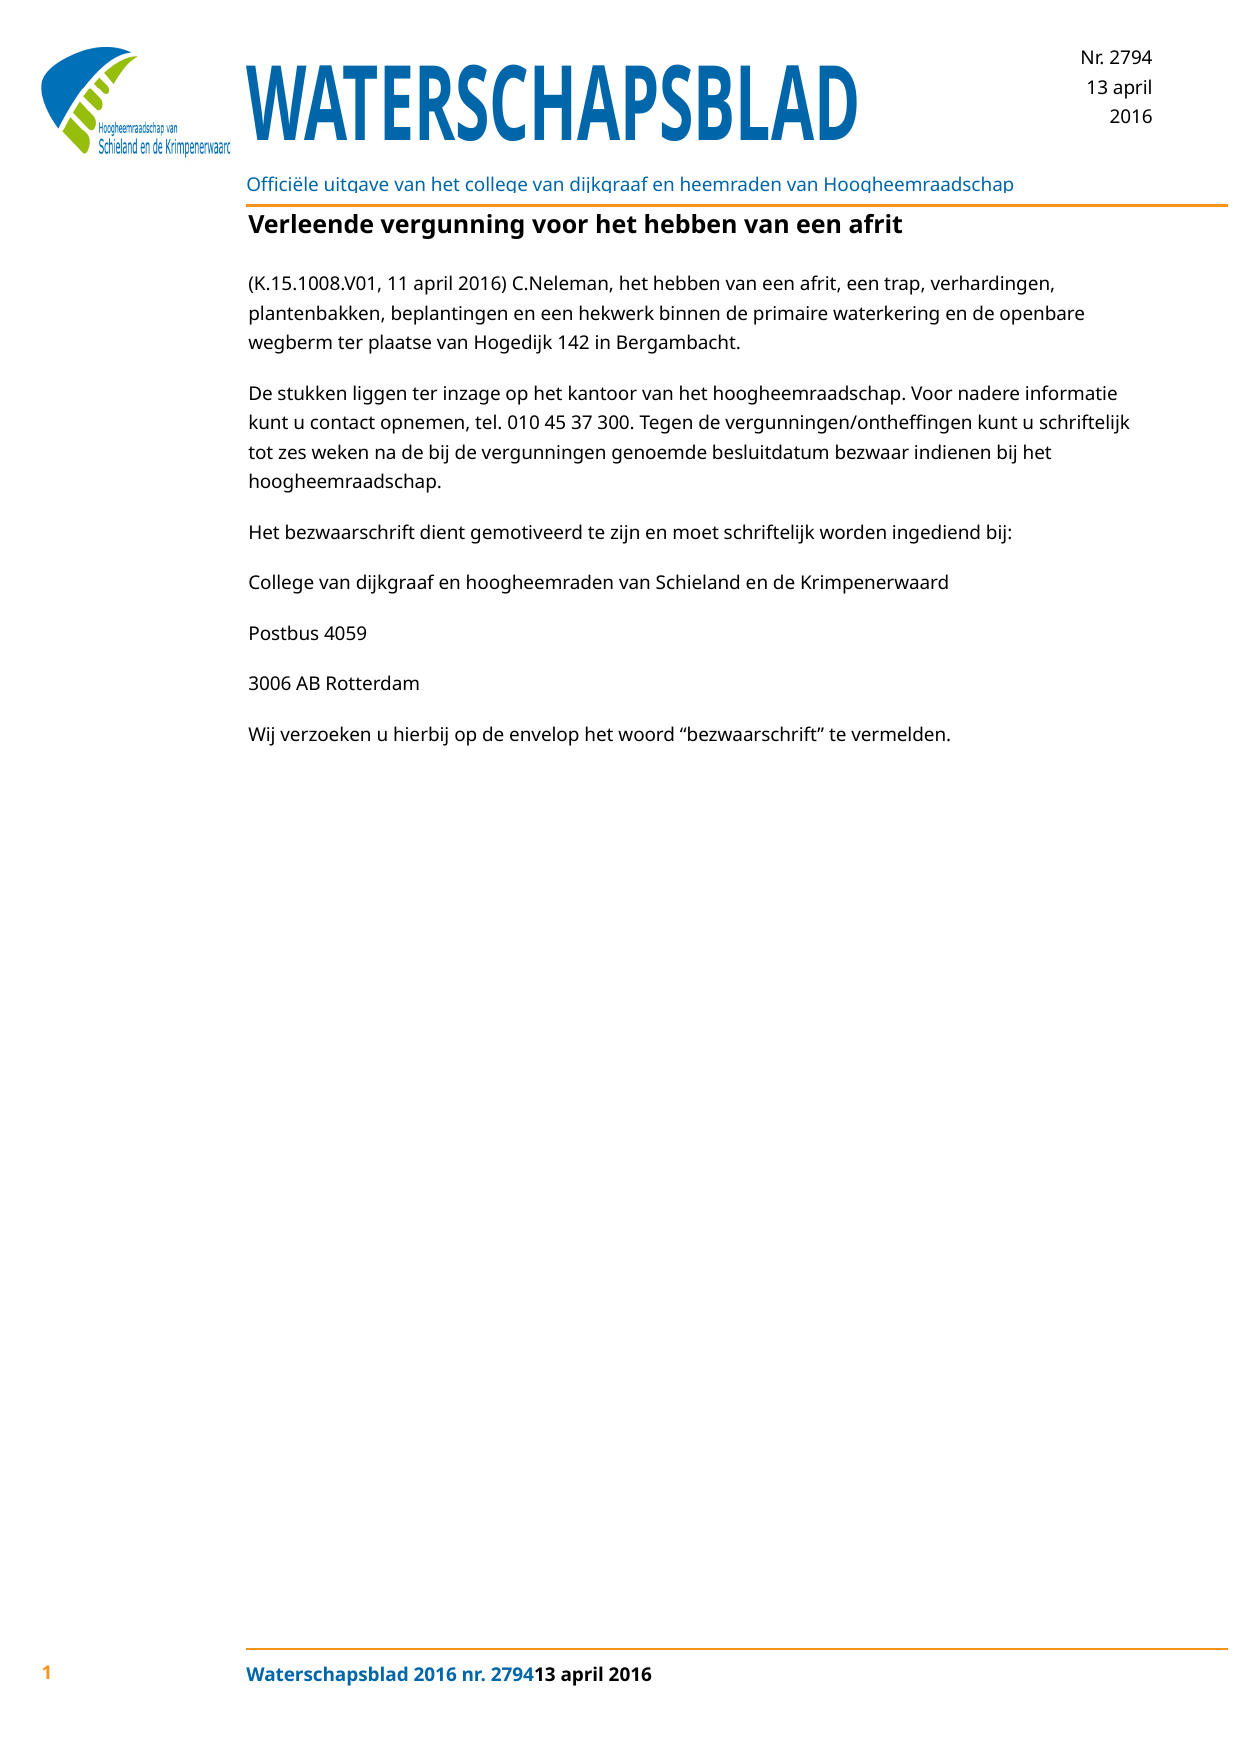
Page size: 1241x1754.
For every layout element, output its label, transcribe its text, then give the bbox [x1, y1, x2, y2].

text Wij verzoeken u hierbij op de envelop het woord “bezwaarschrift” te vermelden. [248, 721, 1152, 746]
text Het bezwaarschrift dient gemotiveerd te zijn en moet schriftelijk worden ingediend bij: [248, 519, 1152, 545]
text (K.15.1008.V01, 11 april 2016) C.Neleman, het hebben van een afrit, een trap, verhardingen, plantenbakken, beplantingen en een hekwerk binnen de primaire waterkering en de openbare wegberm ter plaatse van Hogedijk 142 in Bergambacht. [248, 270, 1152, 355]
picture [41, 47, 231, 172]
text Verleende vergunning voor het hebben van een afrit [248, 207, 1152, 241]
text 3006 AB Rotterdam [248, 670, 1152, 696]
text College van dijkgraaf en hoogheemraden van Schieland en de Krimpenerwaard [248, 569, 1152, 595]
text Postbus 4059 [248, 620, 1152, 646]
text De stukken liggen ter inzage op het kantoor van het hoogheemraadschap. Voor nadere informatie kunt u contact opnemen, tel. 010 45 37 300. Tegen de vergunningen/ontheffingen kunt u schriftelijk tot zes weken na de bij de vergunningen genoemde besluitdatum bezwaar indienen bij het hoogheemraadschap. [248, 380, 1152, 494]
